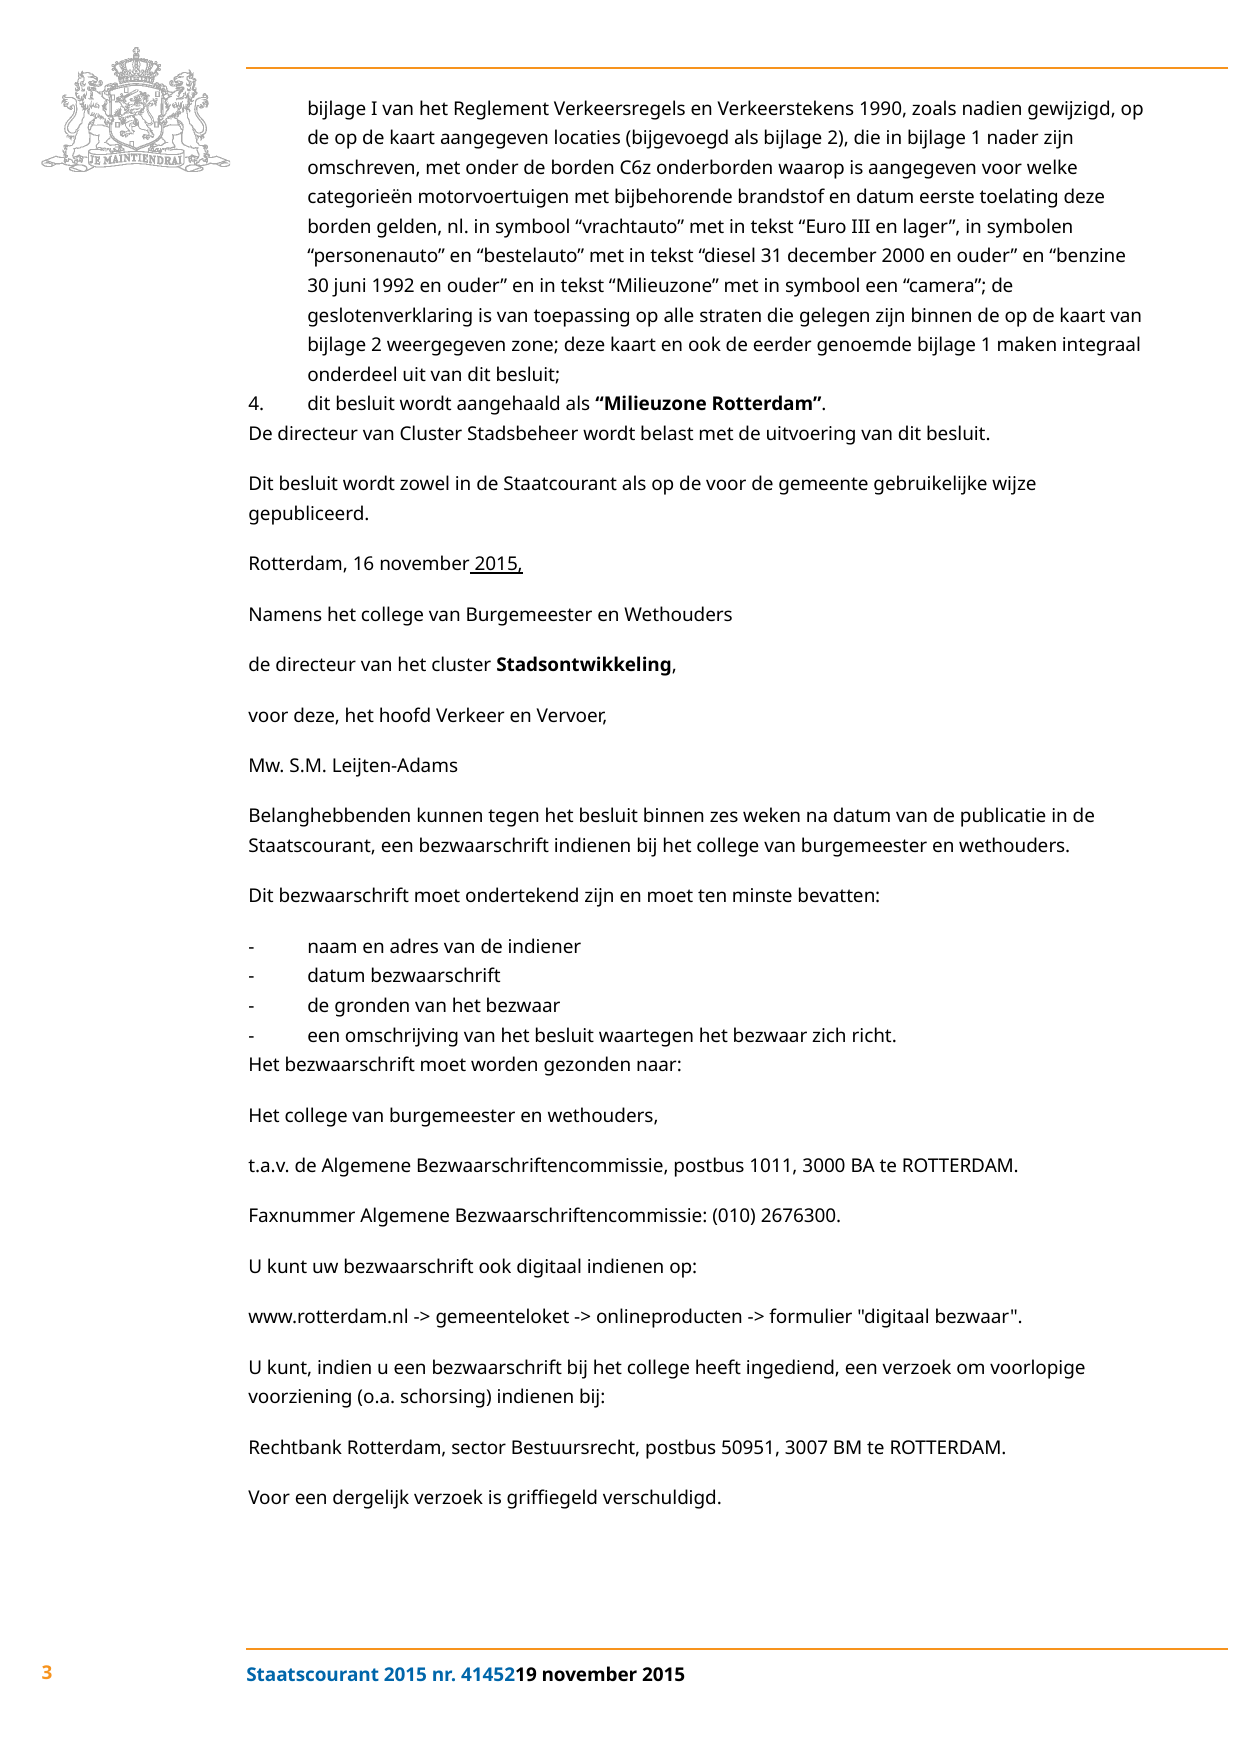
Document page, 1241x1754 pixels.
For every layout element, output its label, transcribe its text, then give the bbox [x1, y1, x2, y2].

list bijlage I van het Reglement Verkeersregels en Verkeerstekens 1990, zoals nadien gewijzigd, op de op de kaart aangegeven locaties (bijgevoegd als bijlage 2), die in bijlage 1 nader zijn omschreven, met onder de borden C6z onderborden waarop is aangegeven voor welke categorieën motorvoertuigen met bijbehorende brandstof en datum eerste toelating deze borden gelden, nl. in symbool “vrachtauto” met in tekst “Euro III en lager”, in symbolen “personenauto” en “bestelauto” met in tekst “diesel 31 december 2000 en ouder” en “benzine 30 juni 1992 en ouder” en in tekst “Milieuzone” met in symbool een “camera”; de geslotenverklaring is van toepassing op alle straten die gelegen zijn binnen de op de kaart van bijlage 2 weergegeven zone; deze kaart en ook de eerder genoemde bijlage 1 maken integraal onderdeel uit van dit besluit; [248, 95, 1152, 387]
text U kunt uw bezwaarschrift ook digitaal indienen op: [248, 1253, 1152, 1279]
text Mw. S.M. Leijten-Adams [248, 752, 1152, 778]
text Voor een dergelijk verzoek is griffiegeld verschuldigd. [248, 1484, 1152, 1510]
picture [41, 47, 231, 172]
text Het college van burgemeester en wethouders, [248, 1102, 1152, 1128]
text Dit besluit wordt zowel in de Staatcourant als op de voor de gemeente gebruikelijke wijze gepubliceerd. [248, 471, 1152, 526]
text voor deze, het hoofd Verkeer en Vervoer, [248, 702, 1152, 728]
list dit besluit wordt aangehaald als “Milieuzone Rotterdam”. [248, 391, 1152, 416]
list naam en adres van de indiener [248, 933, 1152, 959]
text U kunt, indien u een bezwaarschrift bij het college heeft ingediend, een verzoek om voorlopige voorziening (o.a. schorsing) indienen bij: [248, 1354, 1152, 1409]
list datum bezwaarschrift [248, 963, 1152, 988]
text De directeur van Cluster Stadsbeheer wordt belast met de uitvoering van dit besluit. [248, 420, 1152, 446]
list een omschrijving van het besluit waartegen het bezwaar zich richt. [248, 1022, 1152, 1048]
text Rotterdam, 16 november 2015, [248, 551, 1152, 576]
text Dit bezwaarschrift moet ondertekend zijn en moet ten minste bevatten: [248, 883, 1152, 908]
text Faxnummer Algemene Bezwaarschriftencommissie: (010) 2676300. [248, 1203, 1152, 1228]
text Belanghebbenden kunnen tegen het besluit binnen zes weken na datum van de publicatie in de Staatscourant, een bezwaarschrift indienen bij het college van burgemeester en wethouders. [248, 803, 1152, 858]
text de directeur van het cluster Stadsontwikkeling, [248, 651, 1152, 677]
list de gronden van het bezwaar [248, 992, 1152, 1018]
text www.rotterdam.nl -> gemeenteloket -> onlineproducten -> formulier "digitaal bezwaar". [248, 1303, 1152, 1329]
text t.a.v. de Algemene Bezwaarschriftencommissie, postbus 1011, 3000 BA te ROTTERDAM. [248, 1152, 1152, 1178]
text Rechtbank Rotterdam, sector Bestuursrecht, postbus 50951, 3007 BM te ROTTERDAM. [248, 1434, 1152, 1460]
text Namens het college van Burgemeester en Wethouders [248, 601, 1152, 627]
text Het bezwaarschrift moet worden gezonden naar: [248, 1051, 1152, 1077]
